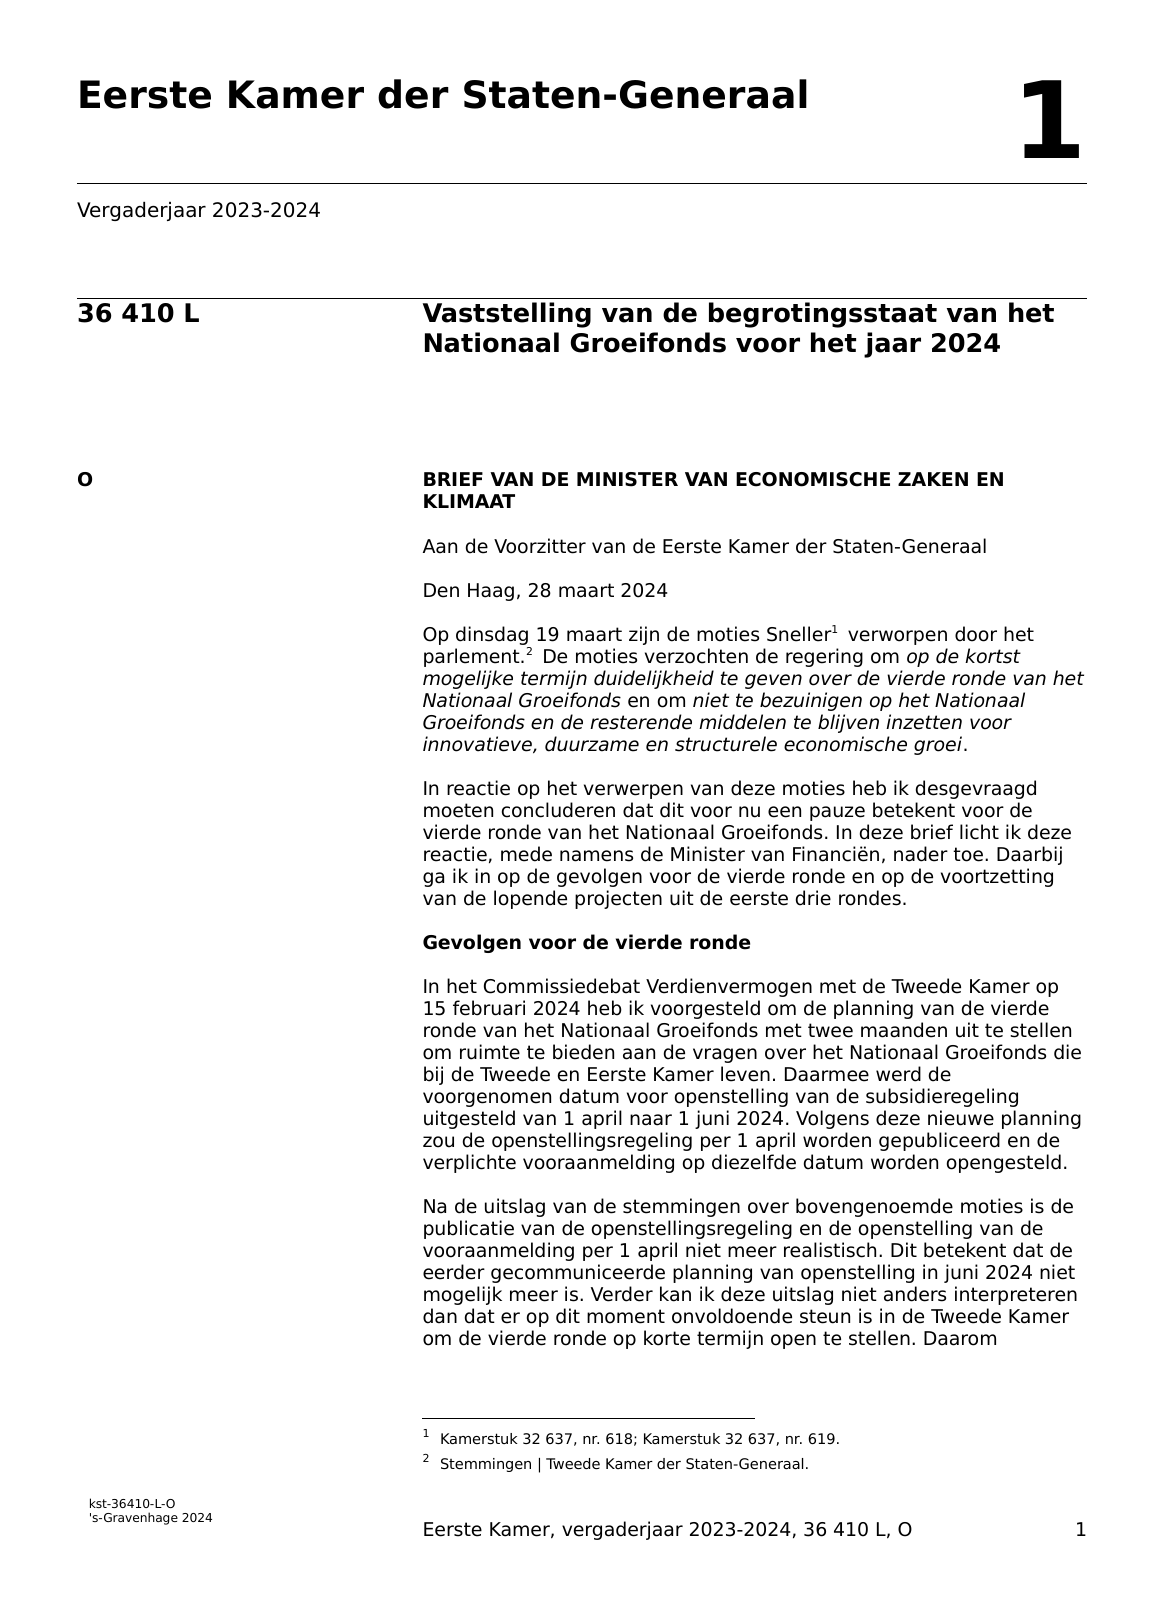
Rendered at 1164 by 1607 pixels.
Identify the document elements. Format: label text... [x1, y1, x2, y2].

table_header Eerste Kamer der Staten-Generaal [77, 59, 886, 183]
text In het Commissiedebat Verdienvermogen met de Tweede Kamer op 15 februari 2024 heb ik voorgesteld om de planning van de vierde ronde van het Nationaal Groeifonds met twee maanden uit te stellen om ruimte te bieden aan de vragen over het Nationaal Groeifonds die bij de Tweede en Eerste Kamer leven. Daarmee werd de voorgenomen datum voor openstelling van de subsidieregeling uitgesteld van 1 april naar 1 juni 2024. Volgens deze nieuwe planning zou de openstellingsregeling per 1 april worden gepubliceerd en de verplichte vooraanmelding op diezelfde datum worden opengesteld. [422, 976, 1087, 1174]
text Na de uitslag van de stemmingen over bovengenoemde moties is de publicatie van de openstellingsregeling en de openstelling van de vooraanmelding per 1 april niet meer realistisch. Dit betekent dat de eerder gecommuniceerde planning van openstelling in juni 2024 niet mogelijk meer is. Verder kan ik deze uitslag niet anders interpreteren dan dat er op dit moment onvoldoende steun is in de Tweede Kamer om de vierde ronde op korte termijn open te stellen. Daarom [422, 1196, 1087, 1350]
text kst-36410-L-O [88, 1497, 323, 1511]
subtitle Gevolgen voor de vierde ronde [422, 932, 1087, 954]
text 's-Gravenhage 2024 [88, 1511, 323, 1525]
subtitle O BRIEF VAN DE MINISTER VAN ECONOMISCHE ZAKEN EN KLIMAAT [77, 469, 1087, 513]
table_header 1 [886, 59, 1087, 183]
table_cell Vergaderjaar 2023-2024 [77, 184, 1087, 298]
text Op dinsdag 19 maart zijn de moties Sneller verworpen door het parlement. De moties verzochten de regering om op de kortst mogelijke termijn duidelijkheid te geven over de vierde ronde van het Nationaal Groeifonds en om niet te bezuinigen op het Nationaal Groeifonds en de resterende middelen te blijven inzetten voor innovatieve, duurzame en structurele economische groei. [422, 624, 1087, 756]
subtitle 36 410 L Vaststelling van de begrotingsstaat van het Nationaal Groeifonds voor het jaar 2024 [77, 299, 1087, 358]
text Stemmingen | Tweede Kamer der Staten-Generaal. [422, 1452, 1087, 1474]
text In reactie op het verwerpen van deze moties heb ik desgevraagd moeten concluderen dat dit voor nu een pauze betekent voor de vierde ronde van het Nationaal Groeifonds. In deze brief licht ik deze reactie, mede namens de Minister van Financiën, nader toe. Daarbij ga ik in op de gevolgen voor de vierde ronde en op de voortzetting van de lopende projecten uit de eerste drie rondes. [422, 778, 1087, 910]
text Kamerstuk 32 637, nr. 618; Kamerstuk 32 637, nr. 619. [422, 1427, 1087, 1449]
text Den Haag, 28 maart 2024 [422, 580, 1087, 602]
text Aan de Voorzitter van de Eerste Kamer der Staten-Generaal [422, 536, 1087, 557]
